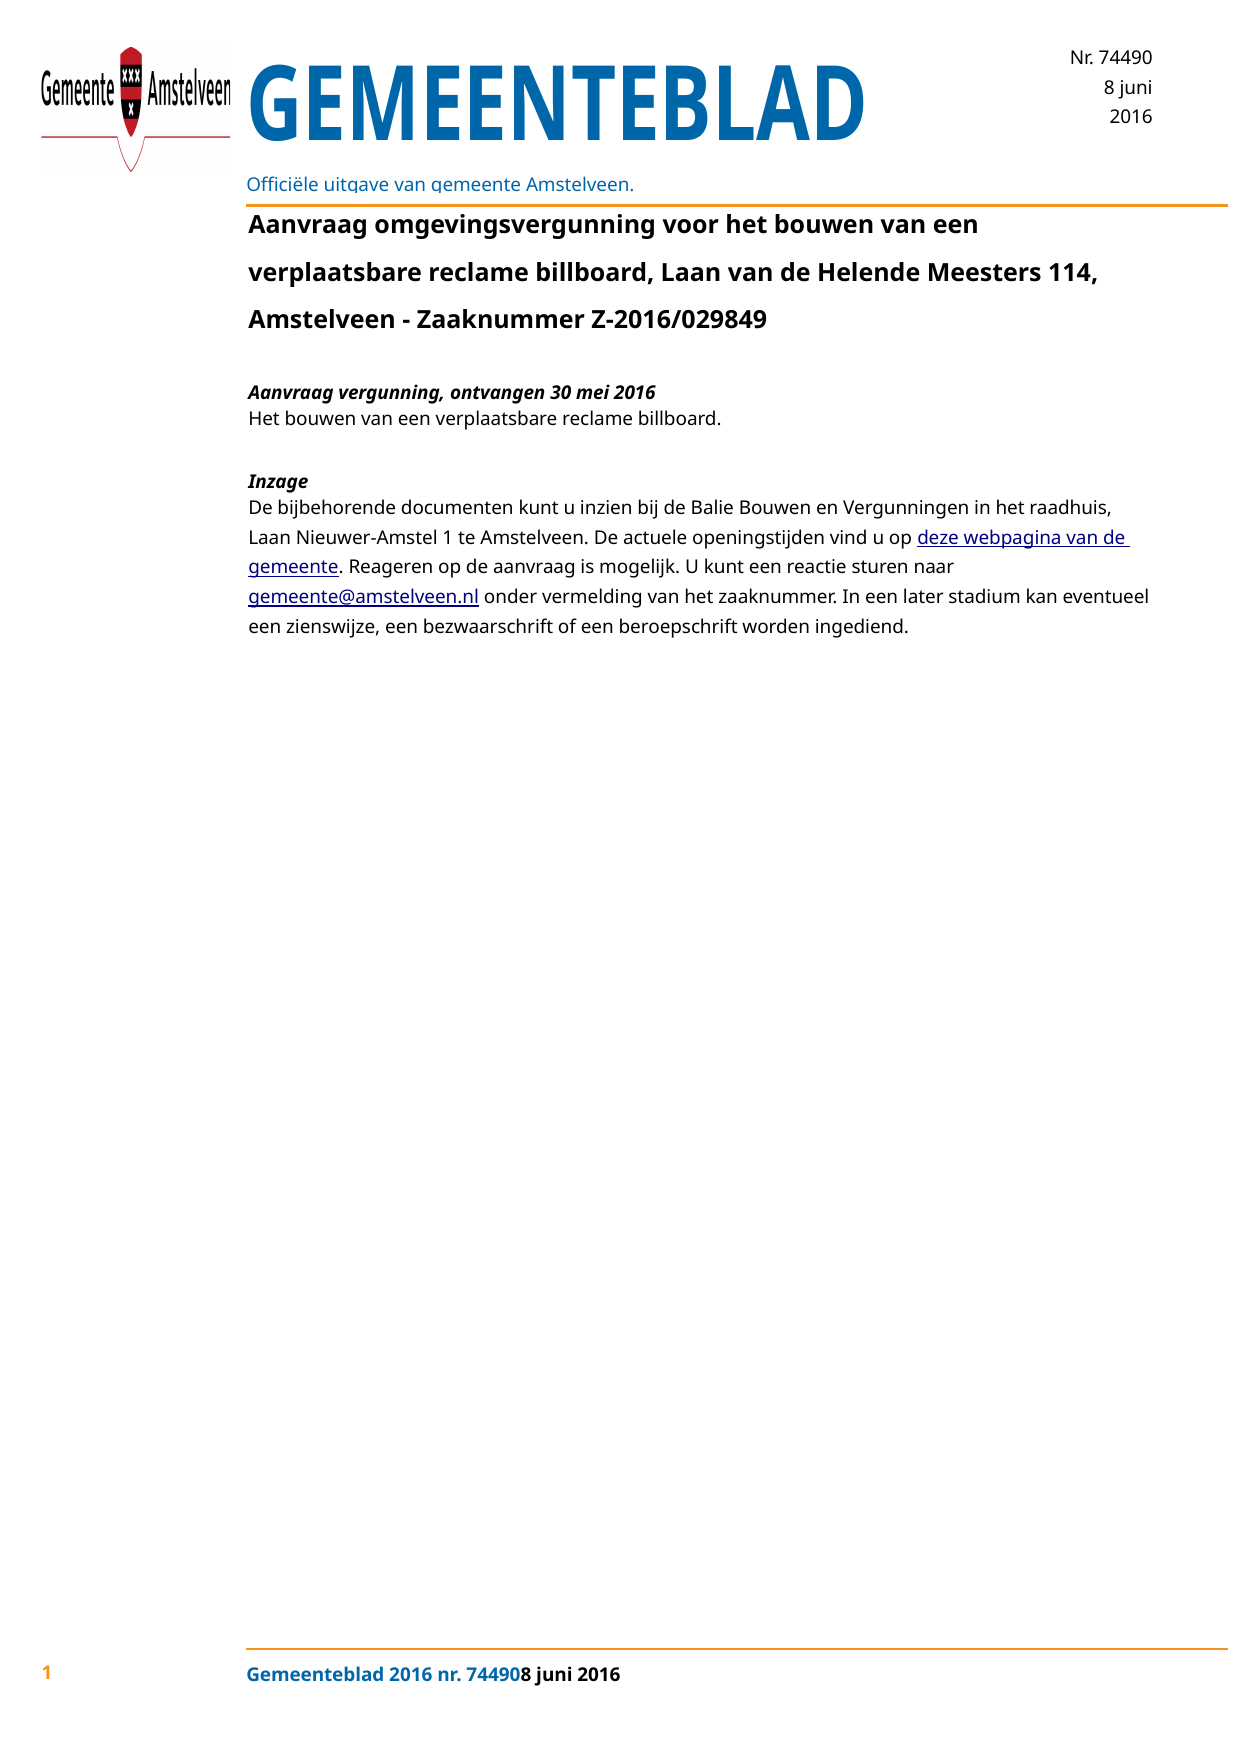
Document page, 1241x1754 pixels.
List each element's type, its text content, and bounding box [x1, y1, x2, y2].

text Het bouwen van een verplaatsbare reclame billboard. [248, 405, 1152, 431]
picture [41, 47, 231, 172]
text Inzage [248, 469, 1152, 494]
text De bijbehorende documenten kunt u inzien bij de Balie Bouwen en Vergunningen in het raadhuis, Laan Nieuwer-Amstel 1 te Amstelveen. De actuele openingstijden vind u op deze webpagina van de gemeente. Reageren op de aanvraag is mogelijk. U kunt een reactie sturen naar gemeente@amstelveen.nl onder vermelding van het zaaknummer. In een later stadium kan eventueel een zienswijze, een bezwaarschrift of een beroepschrift worden ingediend. [248, 494, 1152, 638]
text Aanvraag omgevingsvergunning voor het bouwen van een verplaatsbare reclame billboard, Laan van de Helende Meesters 114, Amstelveen - Zaaknummer Z-2016/029849 [248, 207, 1152, 336]
text Aanvraag vergunning, ontvangen 30 mei 2016 [248, 379, 1152, 405]
